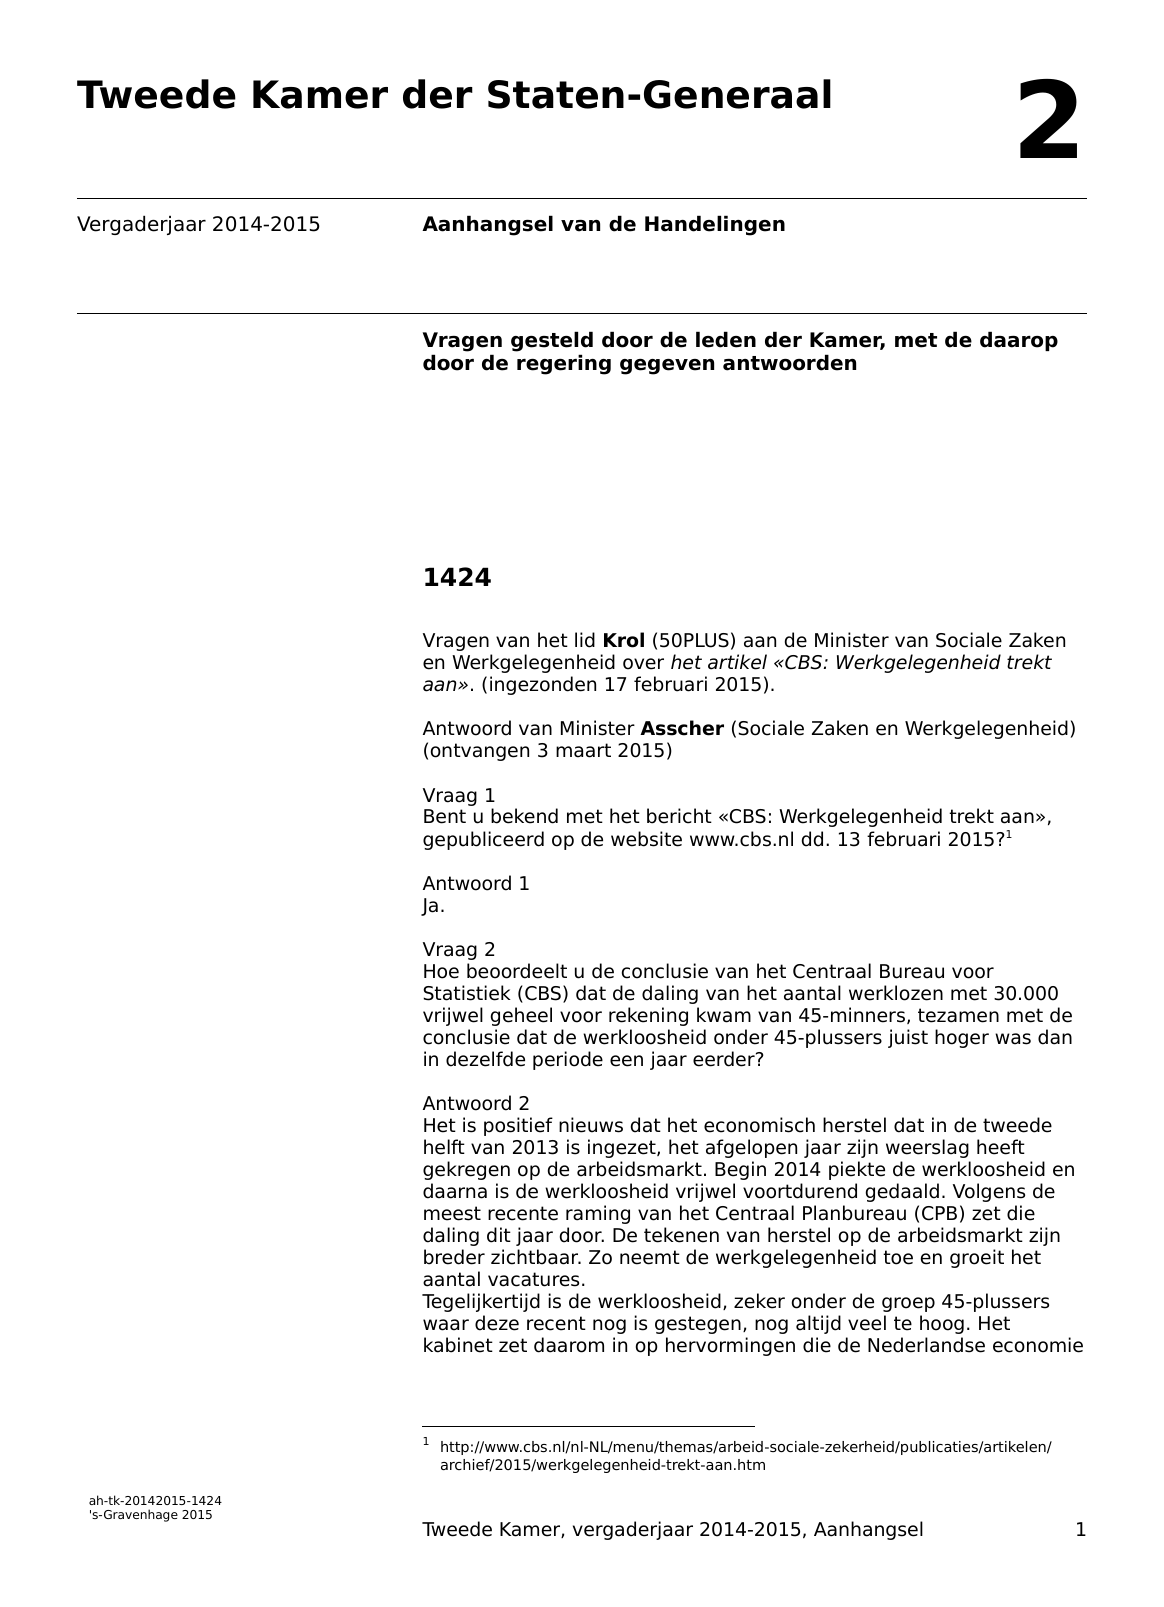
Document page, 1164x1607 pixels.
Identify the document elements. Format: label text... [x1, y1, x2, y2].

text Hoe beoordeelt u de conclusie van het Centraal Bureau voor Statistiek (CBS) dat de daling van het aantal werklozen met 30.000 vrijwel geheel voor rekening kwam van 45-minners, tezamen met de conclusie dat de werkloosheid onder 45-plussers juist hoger was dan in dezelfde periode een jaar eerder? [422, 961, 1087, 1071]
text Bent u bekend met het bericht «CBS: Werkgelegenheid trekt aan», gepubliceerd op de website www.cbs.nl dd. 13 februari 2015? [422, 806, 1087, 850]
table_cell [77, 314, 422, 375]
text Ja. [422, 894, 1087, 917]
text Tegelijkertijd is de werkloosheid, zeker onder de groep 45-plussers waar deze recent nog is gestegen, nog altijd veel te hoog. Het kabinet zet daarom in op hervormingen die de Nederlandse economie [422, 1291, 1087, 1357]
table_cell Vergaderjaar 2014-2015 [77, 199, 422, 313]
table_cell Aanhangsel van de Handelingen [422, 199, 1087, 313]
text Antwoord 2 [422, 1093, 1087, 1115]
text Vragen van het lid Krol (50PLUS) aan de Minister van Sociale Zaken en Werkgelegenheid over het artikel «CBS: Werkgelegenheid trekt aan». (ingezonden 17 februari 2015). [422, 630, 1087, 696]
table_header 2 [886, 59, 1087, 198]
text 's-Gravenhage 2015 [88, 1508, 323, 1522]
table_cell Vragen gesteld door de leden der Kamer, met de daarop door de regering gegeven antwoorden [422, 314, 1087, 375]
text 1424 [422, 563, 1087, 592]
text Vraag 1 [422, 784, 1087, 806]
text Antwoord van Minister Asscher (Sociale Zaken en Werkgelegenheid) (ontvangen 3 maart 2015) [422, 718, 1087, 762]
text Antwoord 1 [422, 873, 1087, 894]
text Het is positief nieuws dat het economisch herstel dat in de tweede helft van 2013 is ingezet, het afgelopen jaar zijn weerslag heeft gekregen op de arbeidsmarkt. Begin 2014 piekte de werkloosheid en daarna is de werkloosheid vrijwel voortdurend gedaald. Volgens de meest recente raming van het Centraal Planbureau (CPB) zet die daling dit jaar door. De tekenen van herstel op de arbeidsmarkt zijn breder zichtbaar. Zo neemt de werkgelegenheid toe en groeit het aantal vacatures. [422, 1115, 1087, 1291]
table_header Tweede Kamer der Staten-Generaal [77, 59, 886, 198]
text http://www.cbs.nl/nl-NL/menu/themas/arbeid-sociale-zekerheid/publicaties/artikelen/archief/2015/werkgelegenheid-trekt-aan.htm [422, 1435, 1087, 1474]
text ah-tk-20142015-1424 [88, 1494, 323, 1508]
text Vraag 2 [422, 939, 1087, 961]
